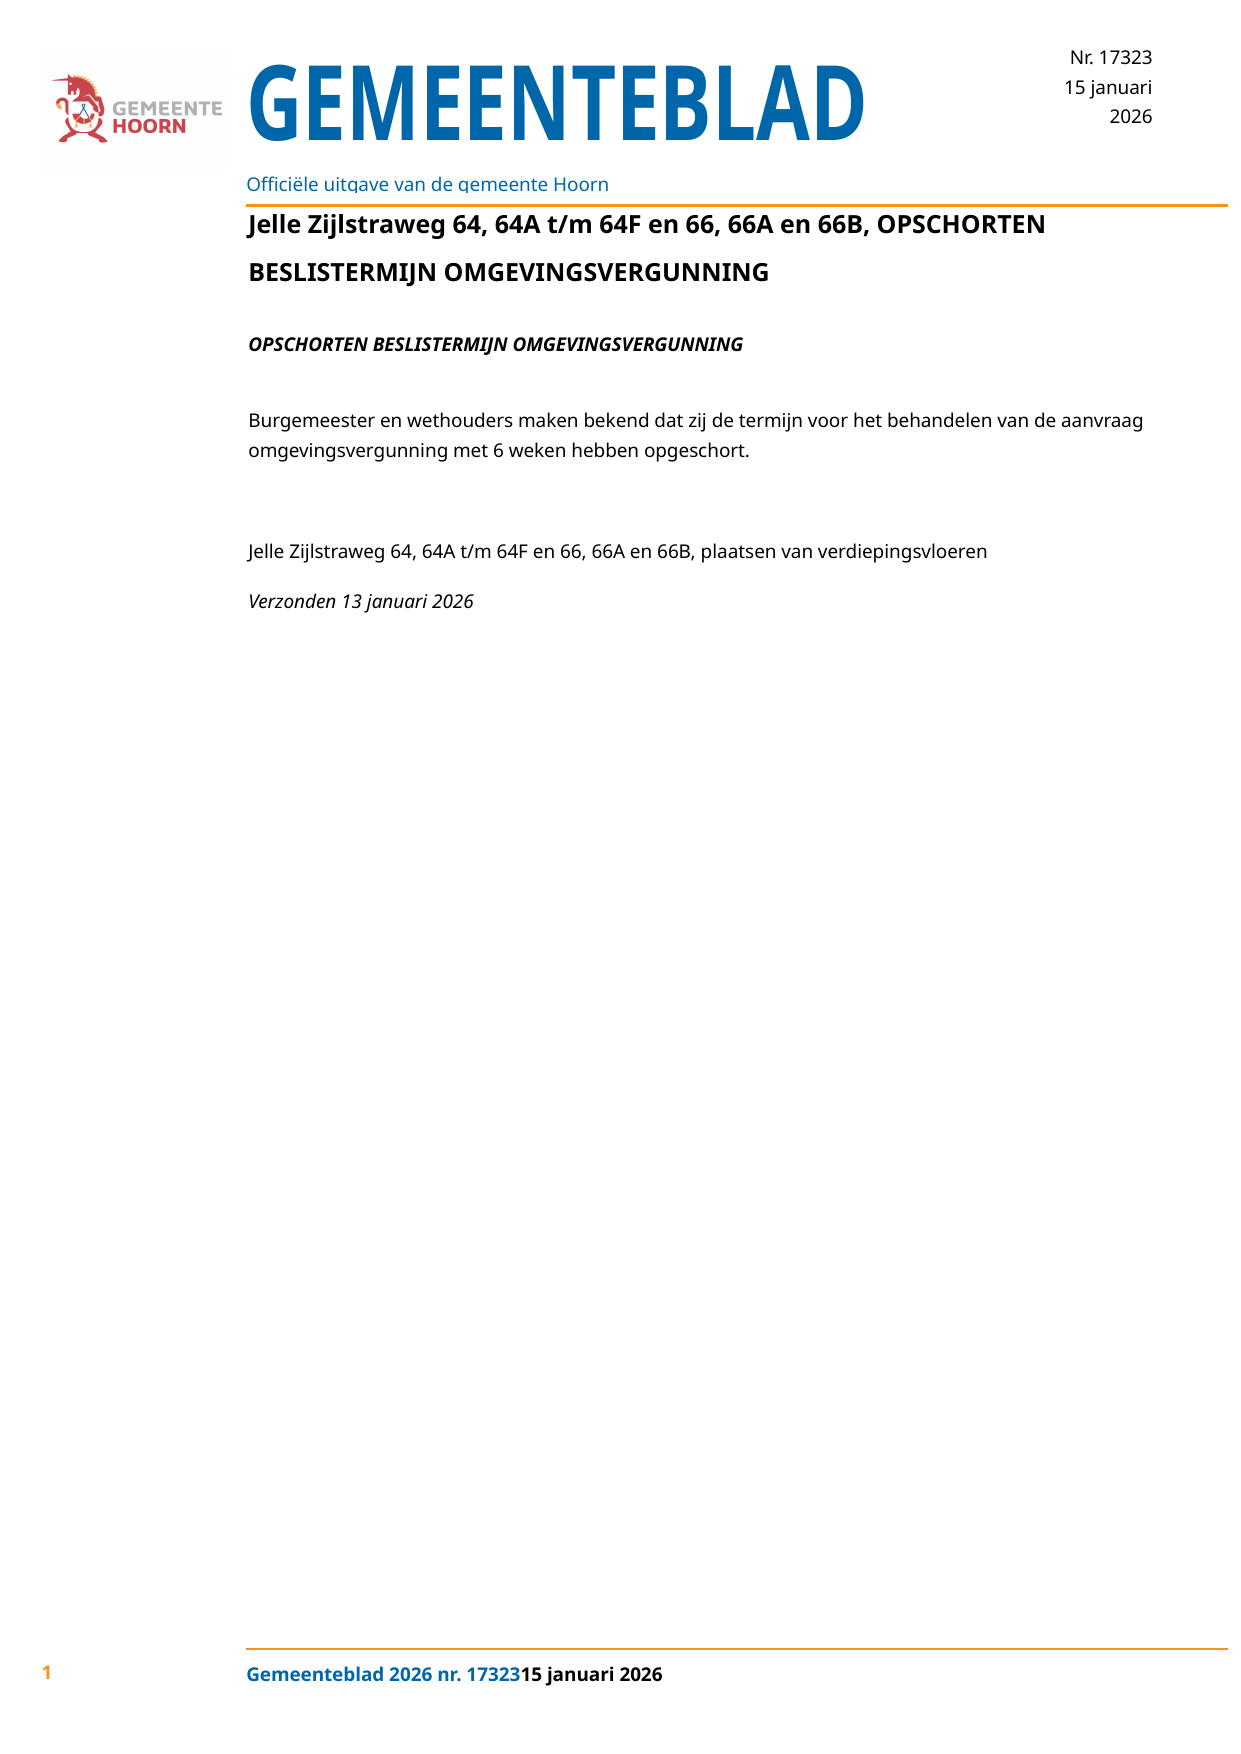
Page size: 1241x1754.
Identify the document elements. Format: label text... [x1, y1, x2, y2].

text Burgemeester en wethouders maken bekend dat zij de termijn voor het behandelen van de aanvraag omgevingsvergunning met 6 weken hebben opgeschort. [248, 408, 1152, 463]
text Jelle Zijlstraweg 64, 64A t/m 64F en 66, 66A en 66B, OPSCHORTEN BESLISTERMIJN OMGEVINGSVERGUNNING [248, 207, 1152, 288]
picture [41, 47, 231, 172]
text Jelle Zijlstraweg 64, 64A t/m 64F en 66, 66A en 66B, plaatsen van verdiepingsvloeren [248, 538, 1152, 564]
text Verzonden 13 januari 2026 [248, 588, 1152, 614]
text OPSCHORTEN BESLISTERMIJN OMGEVINGSVERGUNNING [248, 331, 1152, 357]
